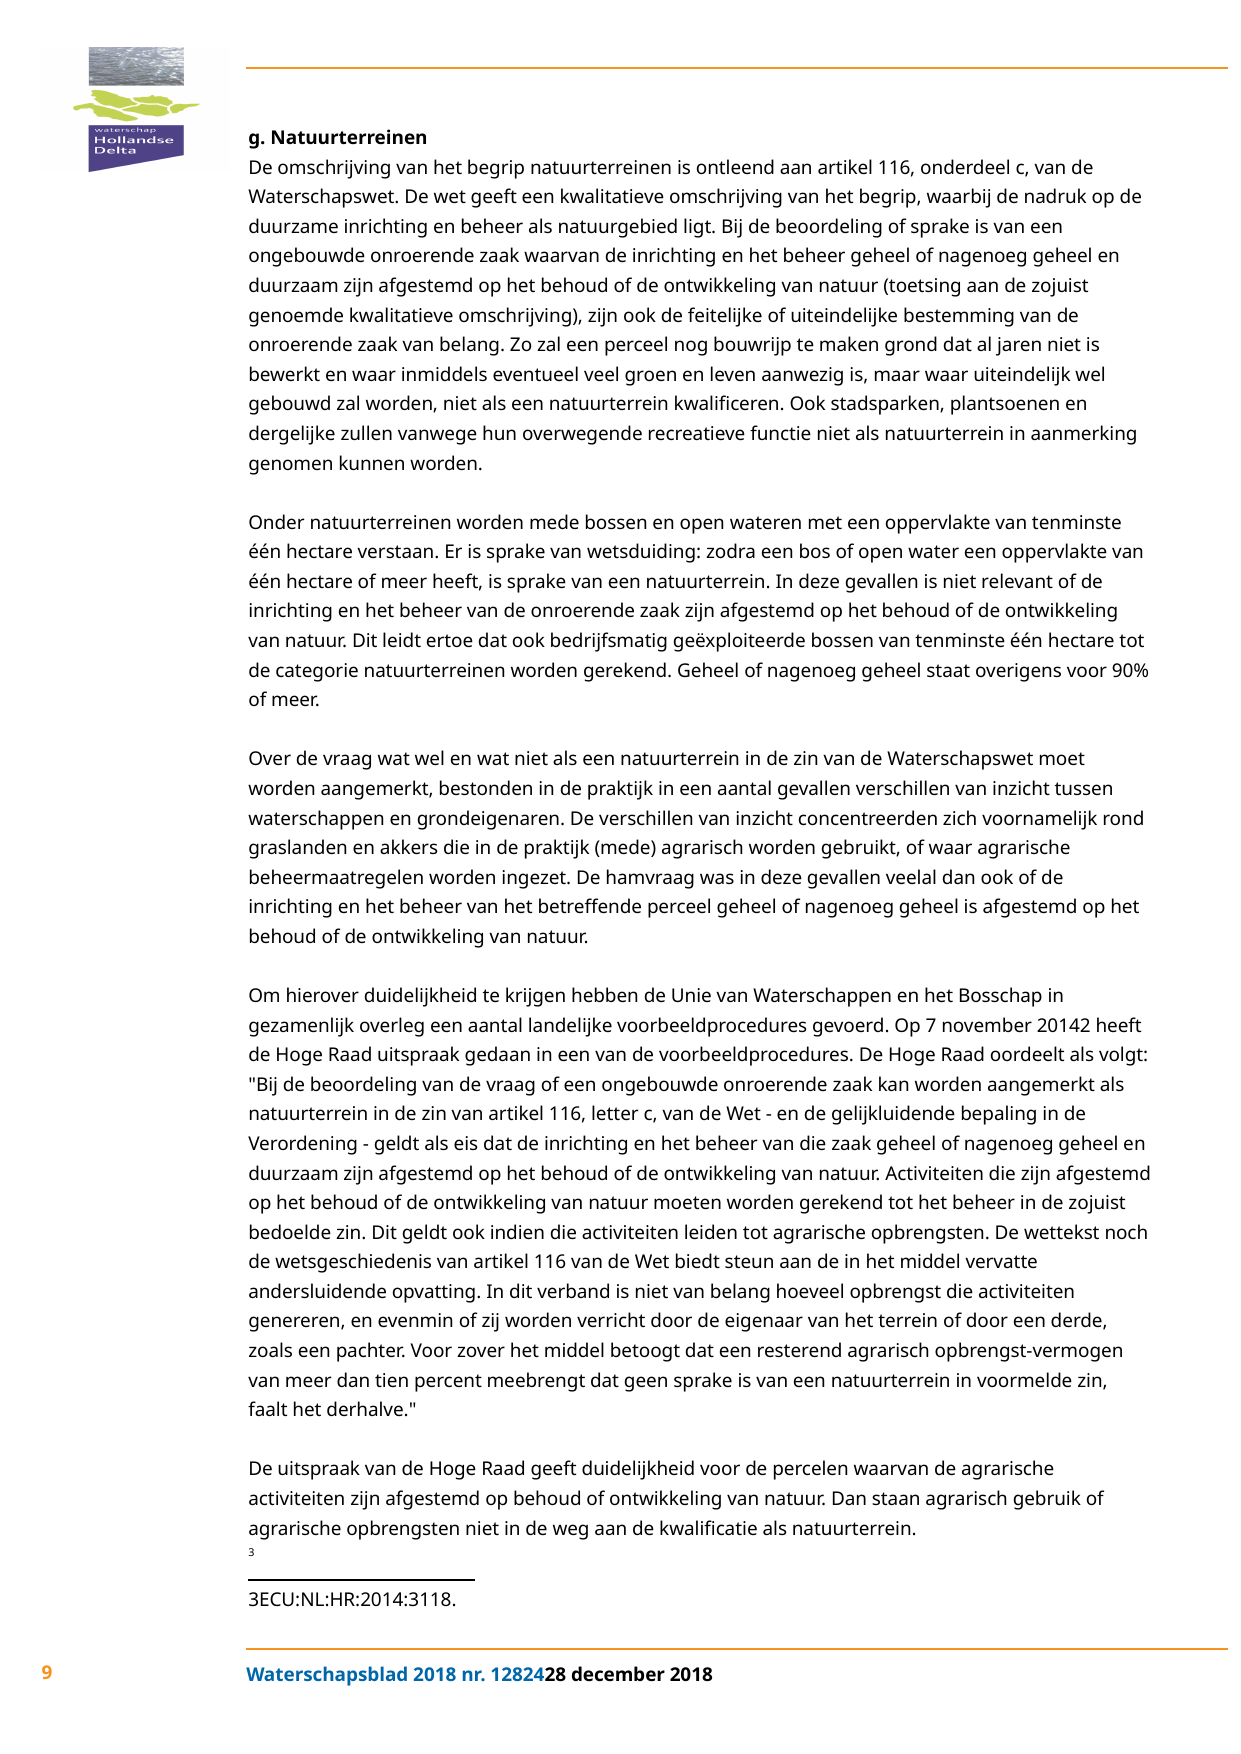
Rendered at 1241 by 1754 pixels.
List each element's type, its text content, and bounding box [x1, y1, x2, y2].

picture [41, 47, 231, 172]
text Onder natuurterreinen worden mede bossen en open wateren met een oppervlakte van tenminste één hectare verstaan. Er is sprake van wetsduiding: zodra een bos of open water een oppervlakte van één hectare of meer heeft, is sprake van een natuurterrein. In deze gevallen is niet relevant of de inrichting en het beheer van de onroerende zaak zijn afgestemd op het behoud of de ontwikkeling van natuur. Dit leidt ertoe dat ook bedrijfsmatig geëxploiteerde bossen van tenminste één hectare tot de categorie natuurterreinen worden gerekend. Geheel of nagenoeg geheel staat overigens voor 90% of meer. [248, 509, 1152, 712]
text Om hierover duidelijkheid te krijgen hebben de Unie van Waterschappen en het Bosschap in gezamenlijk overleg een aantal landelijke voorbeeldprocedures gevoerd. Op 7 november 20142 heeft de Hoge Raad uitspraak gedaan in een van de voorbeeldprocedures. De Hoge Raad oordeelt als volgt: "Bij de beoordeling van de vraag of een ongebouwde onroerende zaak kan worden aangemerkt als natuurterrein in de zin van artikel 116, letter c, van de Wet - en de gelijkluidende bepaling in de Verordening - geldt als eis dat de inrichting en het beheer van die zaak geheel of nagenoeg geheel en duurzaam zijn afgestemd op het behoud of de ontwikkeling van natuur. Activiteiten die zijn afgestemd op het behoud of de ontwikkeling van natuur moeten worden gerekend tot het beheer in de zojuist bedoelde zin. Dit geldt ook indien die activiteiten leiden tot agrarische opbrengsten. De wettekst noch de wetsgeschiedenis van artikel 116 van de Wet biedt steun aan de in het middel vervatte andersluidende opvatting. In dit verband is niet van belang hoeveel opbrengst die activiteiten genereren, en evenmin of zij worden verricht door de eigenaar van het terrein of door een derde, zoals een pachter. Voor zover het middel betoogt dat een resterend agrarisch opbrengst-vermogen van meer dan tien percent meebrengt dat geen sprake is van een natuurterrein in voormelde zin, faalt het derhalve." [248, 982, 1152, 1422]
text Over de vraag wat wel en wat niet als een natuurterrein in de zin van de Waterschapswet moet worden aangemerkt, bestonden in de praktijk in een aantal gevallen verschillen van inzicht tussen waterschappen en grondeigenaren. De verschillen van inzicht concentreerden zich voornamelijk rond graslanden en akkers die in de praktijk (mede) agrarisch worden gebruikt, of waar agrarische beheermaatregelen worden ingezet. De hamvraag was in deze gevallen veelal dan ook of de inrichting en het beheer van het betreffende perceel geheel of nagenoeg geheel is afgestemd op het behoud of de ontwikkeling van natuur. [248, 746, 1152, 949]
text g. Natuurterreinen [248, 124, 1152, 150]
text ECU:NL:HR:2014:3118. [248, 1586, 1152, 1612]
text De omschrijving van het begrip natuurterreinen is ontleend aan artikel 116, onderdeel c, van de Waterschapswet. De wet geeft een kwalitatieve omschrijving van het begrip, waarbij de nadruk op de duurzame inrichting en beheer als natuurgebied ligt. Bij de beoordeling of sprake is van een ongebouwde onroerende zaak waarvan de inrichting en het beheer geheel of nagenoeg geheel en duurzaam zijn afgestemd op het behoud of de ontwikkeling van natuur (toetsing aan de zojuist genoemde kwalitatieve omschrijving), zijn ook de feitelijke of uiteindelijke bestemming van de onroerende zaak van belang. Zo zal een perceel nog bouwrijp te maken grond dat al jaren niet is bewerkt en waar inmiddels eventueel veel groen en leven aanwezig is, maar waar uiteindelijk wel gebouwd zal worden, niet als een natuurterrein kwalificeren. Ook stadsparken, plantsoenen en dergelijke zullen vanwege hun overwegende recreatieve functie niet als natuurterrein in aanmerking genomen kunnen worden. [248, 154, 1152, 476]
text De uitspraak van de Hoge Raad geeft duidelijkheid voor de percelen waarvan de agrarische activiteiten zijn afgestemd op behoud of ontwikkeling van natuur. Dan staan agrarisch gebruik of agrarische opbrengsten niet in de weg aan de kwalificatie als natuurterrein. [248, 1456, 1152, 1541]
